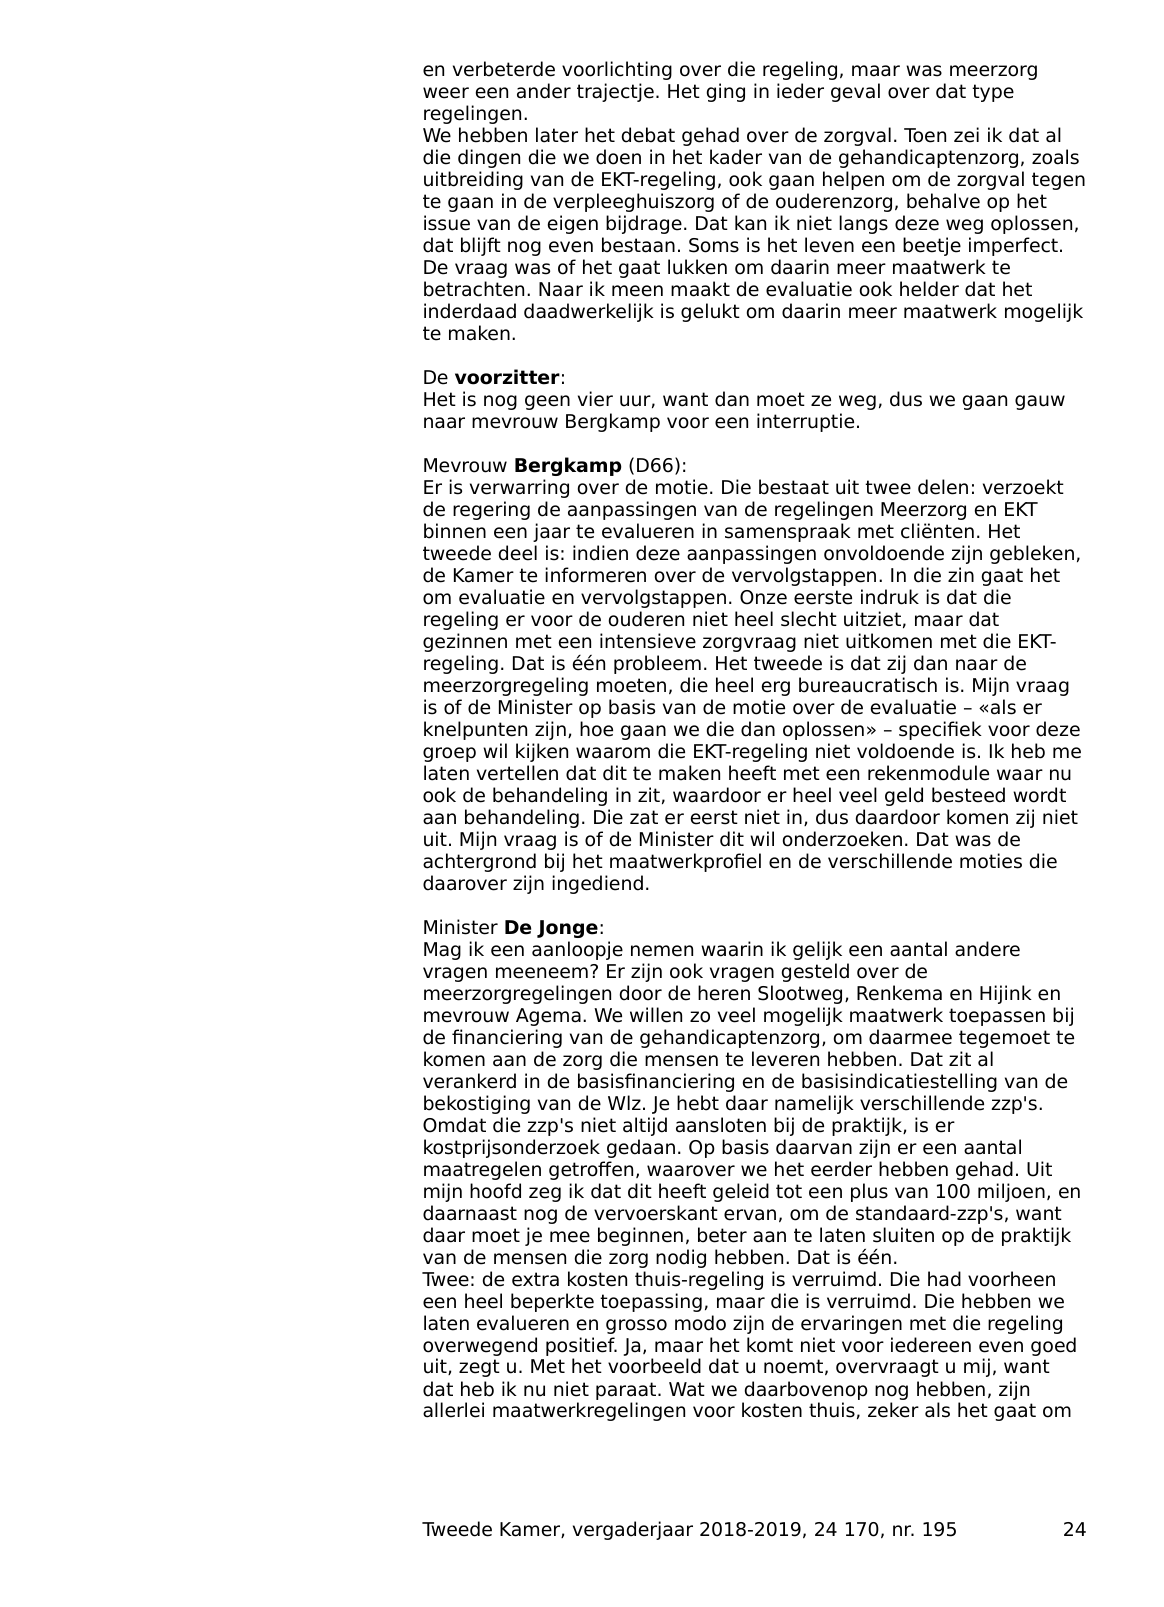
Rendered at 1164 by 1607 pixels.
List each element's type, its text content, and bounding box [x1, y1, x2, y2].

text We hebben later het debat gehad over de zorgval. Toen zei ik dat al die dingen die we doen in het kader van de gehandicaptenzorg, zoals uitbreiding van de EKT-regeling, ook gaan helpen om de zorgval tegen te gaan in de verpleeghuiszorg of de ouderenzorg, behalve op het issue van de eigen bijdrage. Dat kan ik niet langs deze weg oplossen, dat blijft nog even bestaan. Soms is het leven een beetje imperfect. [422, 125, 1087, 257]
text Twee: de extra kosten thuis-regeling is verruimd. Die had voorheen een heel beperkte toepassing, maar die is verruimd. Die hebben we laten evalueren en grosso modo zijn de ervaringen met die regeling overwegend positief. Ja, maar het komt niet voor iedereen even goed uit, zegt u. Met het voorbeeld dat u noemt, overvraagt u mij, want dat heb ik nu niet paraat. Wat we daarbovenop nog hebben, zijn allerlei maatwerkregelingen voor kosten thuis, zeker als het gaat om [422, 1268, 1087, 1422]
text Er is verwarring over de motie. Die bestaat uit twee delen: verzoekt de regering de aanpassingen van de regelingen Meerzorg en EKT binnen een jaar te evalueren in samenspraak met cliënten. Het tweede deel is: indien deze aanpassingen onvoldoende zijn gebleken, de Kamer te informeren over de vervolgstappen. In die zin gaat het om evaluatie en vervolgstappen. Onze eerste indruk is dat die regeling er voor de ouderen niet heel slecht uitziet, maar dat gezinnen met een intensieve zorgvraag niet uitkomen met die EKT-regeling. Dat is één probleem. Het tweede is dat zij dan naar de meerzorgregeling moeten, die heel erg bureaucratisch is. Mijn vraag is of de Minister op basis van de motie over de evaluatie – «als er knelpunten zijn, hoe gaan we die dan oplossen» – specifiek voor deze groep wil kijken waarom die EKT-regeling niet voldoende is. Ik heb me laten vertellen dat dit te maken heeft met een rekenmodule waar nu ook de behandeling in zit, waardoor er heel veel geld besteed wordt aan behandeling. Die zat er eerst niet in, dus daardoor komen zij niet uit. Mijn vraag is of de Minister dit wil onderzoeken. Dat was de achtergrond bij het maatwerkprofiel en de verschillende moties die daarover zijn ingediend. [422, 477, 1087, 895]
text De voorzitter: [422, 367, 1087, 389]
text Het is nog geen vier uur, want dan moet ze weg, dus we gaan gauw naar mevrouw Bergkamp voor een interruptie. [422, 389, 1087, 433]
text Mag ik een aanloopje nemen waarin ik gelijk een aantal andere vragen meeneem? Er zijn ook vragen gesteld over de meerzorgregelingen door de heren Slootweg, Renkema en Hijink en mevrouw Agema. We willen zo veel mogelijk maatwerk toepassen bij de financiering van de gehandicaptenzorg, om daarmee tegemoet te komen aan de zorg die mensen te leveren hebben. Dat zit al verankerd in de basisfinanciering en de basisindicatiestelling van de bekostiging van de Wlz. Je hebt daar namelijk verschillende zzp's. Omdat die zzp's niet altijd aansloten bij de praktijk, is er kostprijsonderzoek gedaan. Op basis daarvan zijn er een aantal maatregelen getroffen, waarover we het eerder hebben gehad. Uit mijn hoofd zeg ik dat dit heeft geleid tot een plus van 100 miljoen, en daarnaast nog de vervoerskant ervan, om de standaard-zzp's, want daar moet je mee beginnen, beter aan te laten sluiten op de praktijk van de mensen die zorg nodig hebben. Dat is één. [422, 939, 1087, 1268]
text De vraag was of het gaat lukken om daarin meer maatwerk te betrachten. Naar ik meen maakt de evaluatie ook helder dat het inderdaad daadwerkelijk is gelukt om daarin meer maatwerk mogelijk te maken. [422, 257, 1087, 345]
text Minister De Jonge: [422, 917, 1087, 939]
text Mevrouw Bergkamp (D66): [422, 455, 1087, 477]
text en verbeterde voorlichting over die regeling, maar was meerzorg weer een ander trajectje. Het ging in ieder geval over dat type regelingen. [422, 59, 1087, 125]
